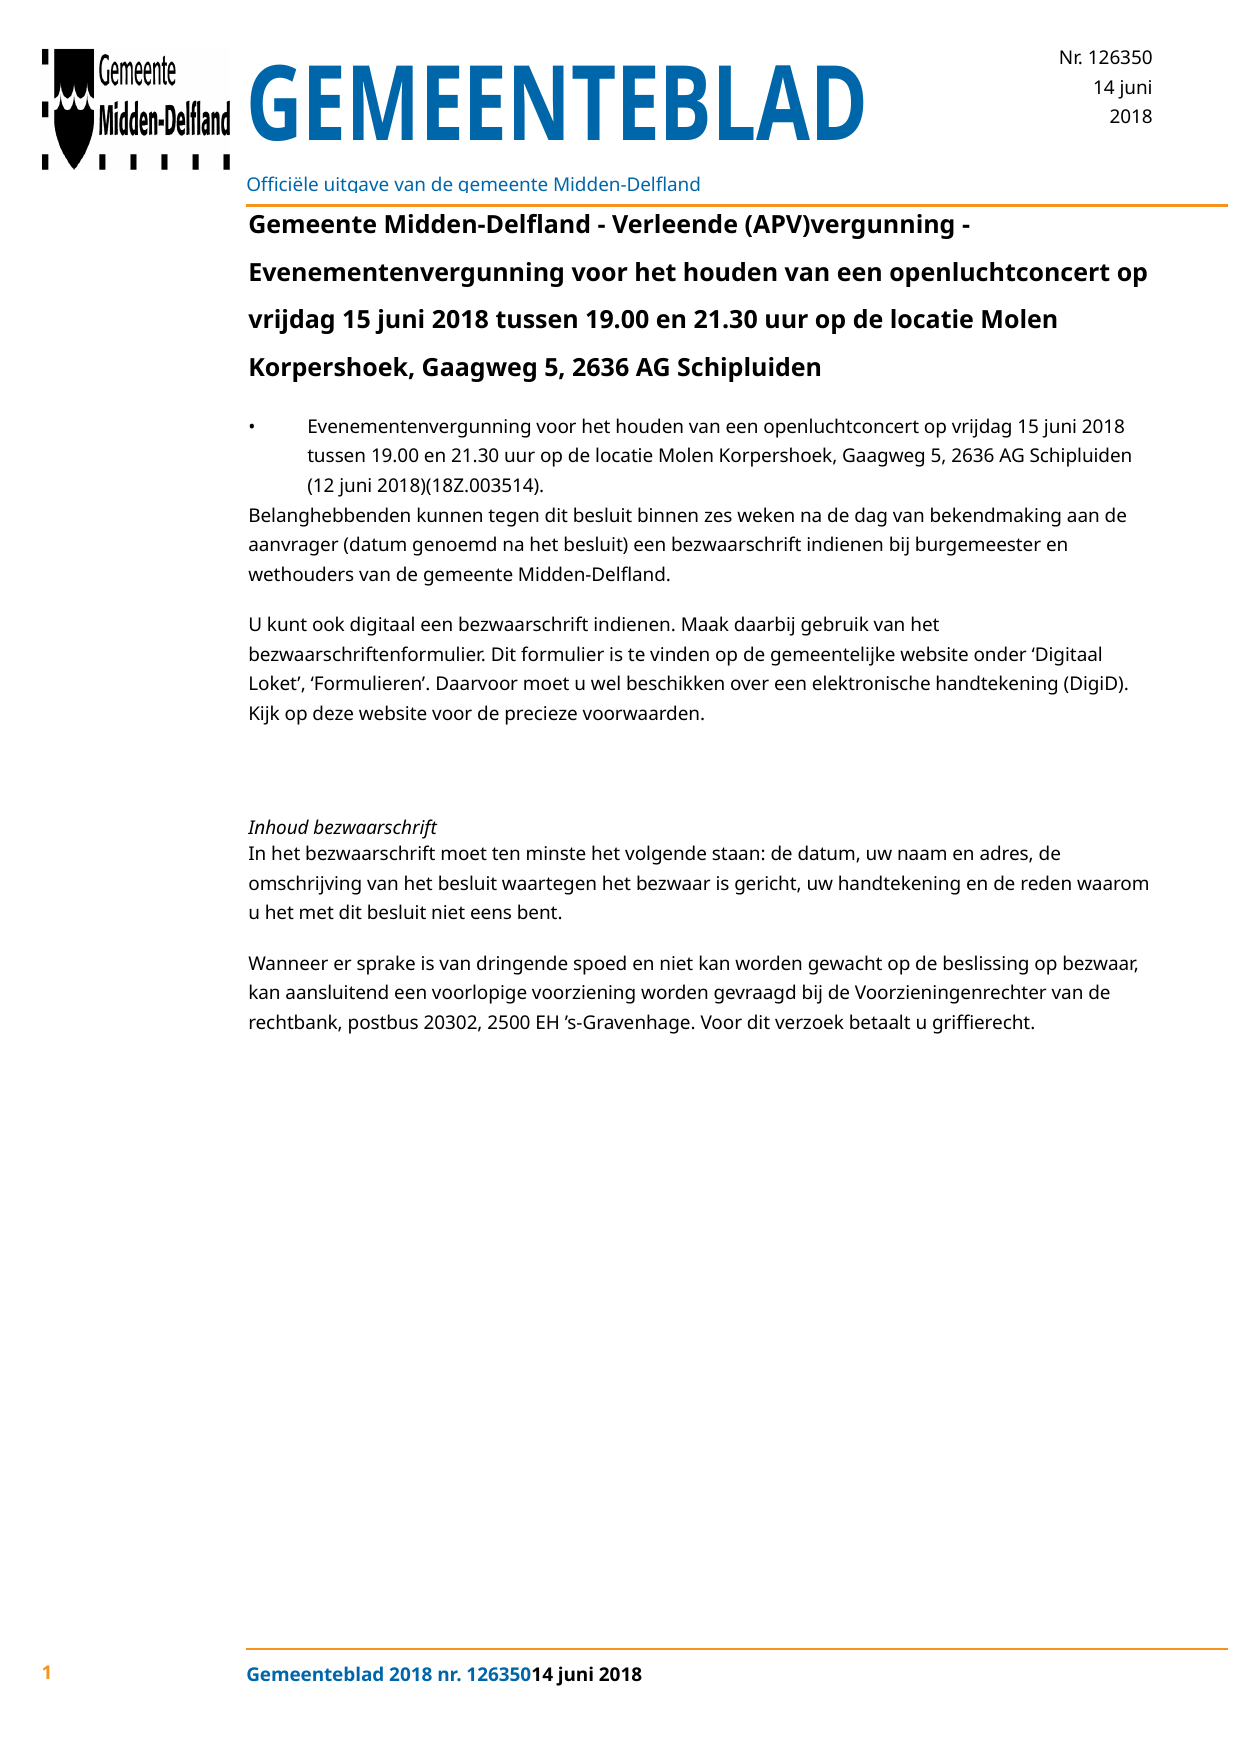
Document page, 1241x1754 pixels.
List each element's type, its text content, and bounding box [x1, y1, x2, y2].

list Evenementenvergunning voor het houden van een openluchtconcert op vrijdag 15 juni 2018 tussen 19.00 en 21.30 uur op de locatie Molen Korpershoek, Gaagweg 5, 2636 AG Schipluiden (12 juni 2018)(18Z.003514). [248, 413, 1152, 498]
text In het bezwaarschrift moet ten minste het volgende staan: de datum, uw naam en adres, de omschrijving van het besluit waartegen het bezwaar is gericht, uw handtekening en de reden waarom u het met dit besluit niet eens bent. [248, 840, 1152, 925]
text U kunt ook digitaal een bezwaarschrift indienen. Maak daarbij gebruik van het bezwaarschriftenformulier. Dit formulier is te vinden op de gemeentelijke website onder ‘Digitaal Loket’, ‘Formulieren’. Daarvoor moet u wel beschikken over een elektronische handtekening (DigiD). Kijk op deze website voor de precieze voorwaarden. [248, 611, 1152, 726]
text Inhoud bezwaarschrift [248, 814, 1152, 840]
text Wanneer er sprake is van dringende spoed en niet kan worden gewacht op de beslissing op bezwaar, kan aansluitend een voorlopige voorziening worden gevraagd bij de Voorzieningenrechter van de rechtbank, postbus 20302, 2500 EH ’s-Gravenhage. Voor dit verzoek betaalt u griffierecht. [248, 950, 1152, 1035]
text Belanghebbenden kunnen tegen dit besluit binnen zes weken na de dag van bekendmaking aan de aanvrager (datum genoemd na het besluit) een bezwaarschrift indienen bij burgemeester en wethouders van de gemeente Midden-Delfland. [248, 502, 1152, 587]
picture [41, 47, 231, 172]
text Gemeente Midden-Delfland - Verleende (APV)vergunning - Evenementenvergunning voor het houden van een openluchtconcert op vrijdag 15 juni 2018 tussen 19.00 en 21.30 uur op de locatie Molen Korpershoek, Gaagweg 5, 2636 AG Schipluiden [248, 207, 1152, 384]
